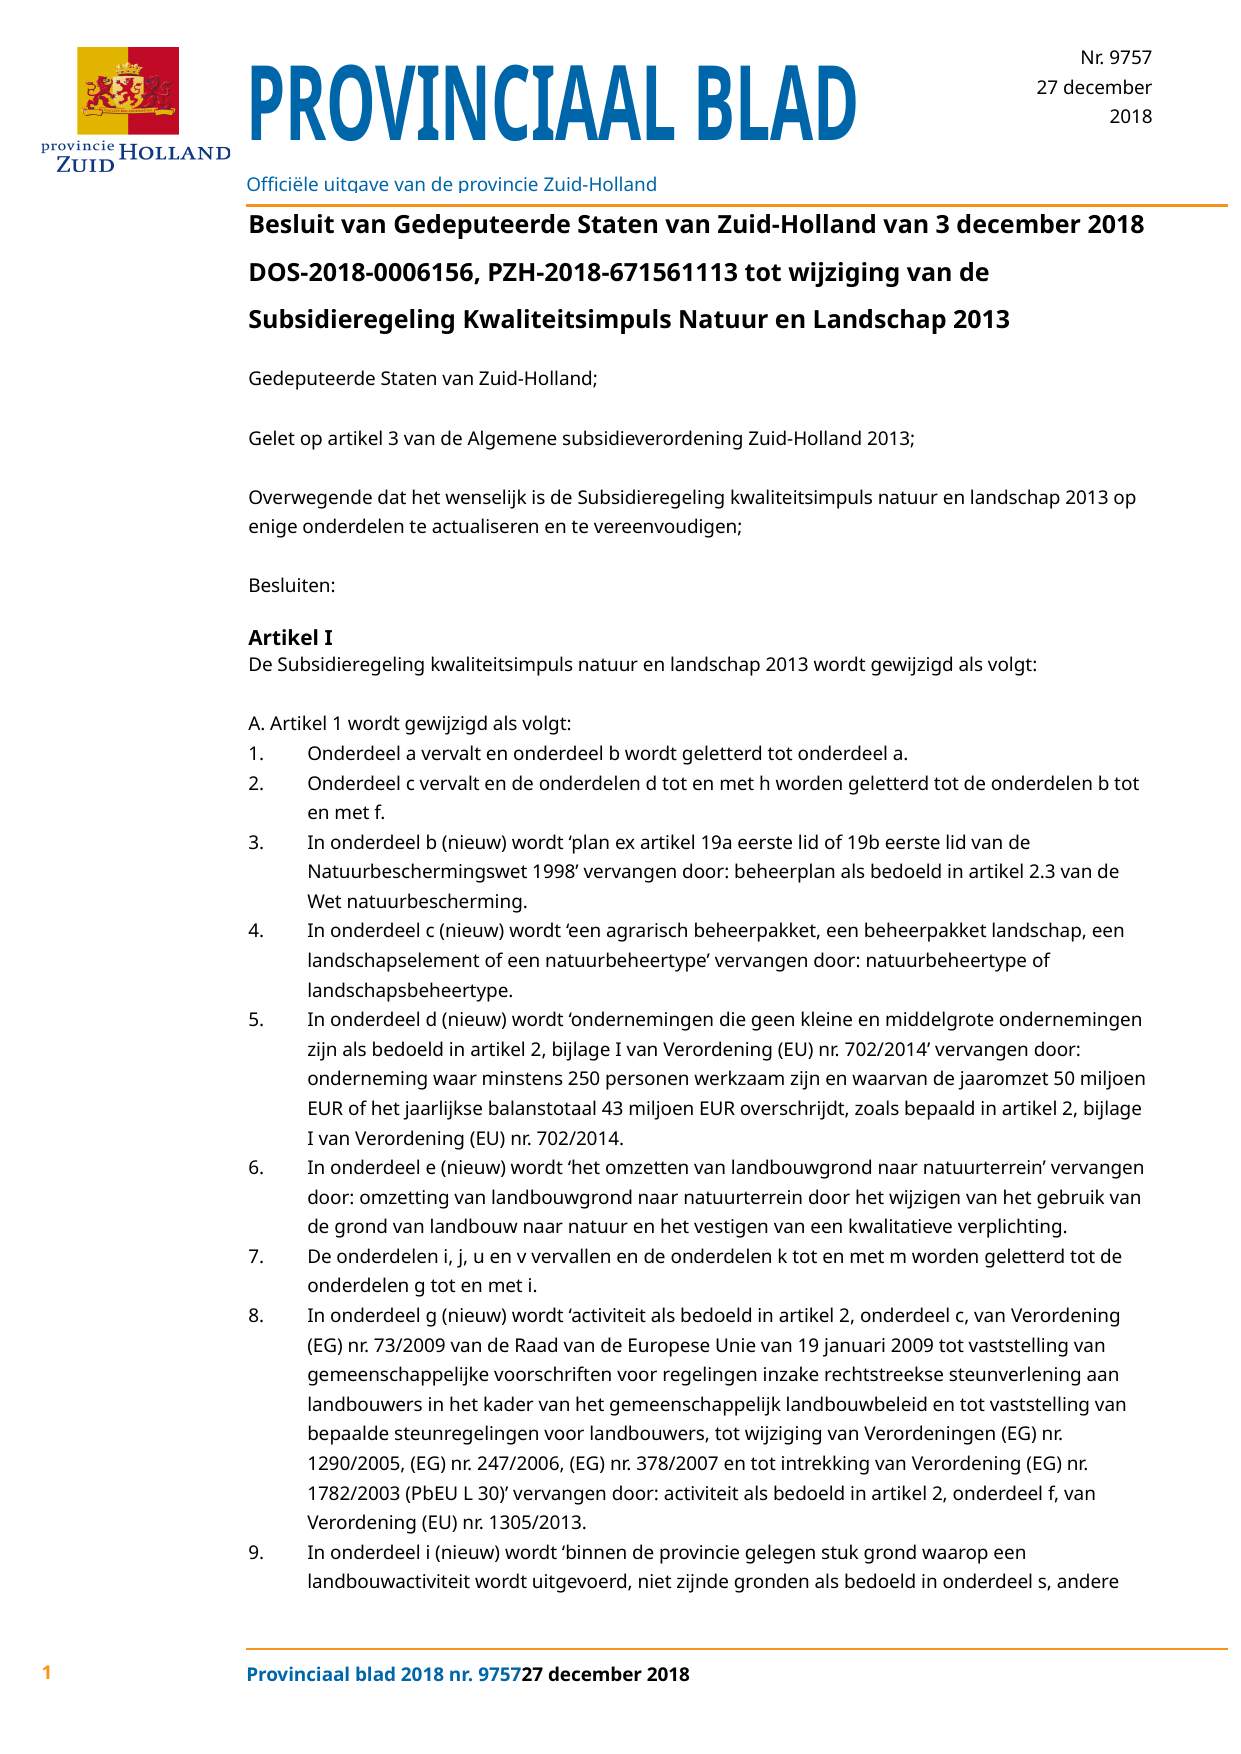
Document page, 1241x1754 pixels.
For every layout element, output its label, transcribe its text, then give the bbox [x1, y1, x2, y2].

list In onderdeel c (nieuw) wordt ‘een agrarisch beheerpakket, een beheerpakket landschap, een landschapselement of een natuurbeheertype’ vervangen door: natuurbeheertype of landschapsbeheertype. [248, 918, 1152, 1003]
text De Subsidieregeling kwaliteitsimpuls natuur en landschap 2013 wordt gewijzigd als volgt: [248, 651, 1152, 677]
text Besluit van Gedeputeerde Staten van Zuid-Holland van 3 december 2018 DOS-2018-0006156, PZH-2018-671561113 tot wijziging van de Subsidieregeling Kwaliteitsimpuls Natuur en Landschap 2013 [248, 207, 1152, 336]
list In onderdeel e (nieuw) wordt ‘het omzetten van landbouwgrond naar natuurterrein’ vervangen door: omzetting van landbouwgrond naar natuurterrein door het wijzigen van het gebruik van de grond van landbouw naar natuur en het vestigen van een kwalitatieve verplichting. [248, 1154, 1152, 1239]
list De onderdelen i, j, u en v vervallen en de onderdelen k tot en met m worden geletterd tot de onderdelen g tot en met i. [248, 1243, 1152, 1298]
text Gelet op artikel 3 van de Algemene subsidieverordening Zuid-Holland 2013; [248, 425, 1152, 450]
text Gedeputeerde Staten van Zuid-Holland; [248, 366, 1152, 391]
list Onderdeel a vervalt en onderdeel b wordt geletterd tot onderdeel a. [248, 740, 1152, 766]
text Overwegende dat het wenselijk is de Subsidieregeling kwaliteitsimpuls natuur en landschap 2013 op enige onderdelen te actualiseren en te vereenvoudigen; [248, 484, 1152, 539]
text Artikel I [248, 623, 1152, 651]
list In onderdeel d (nieuw) wordt ‘ondernemingen die geen kleine en middelgrote ondernemingen zijn als bedoeld in artikel 2, bijlage I van Verordening (EU) nr. 702/2014’ vervangen door: onderneming waar minstens 250 personen werkzaam zijn en waarvan de jaaromzet 50 miljoen EUR of het jaarlijkse balanstotaal 43 miljoen EUR overschrijdt, zoals bepaald in artikel 2, bijlage I van Verordening (EU) nr. 702/2014. [248, 1006, 1152, 1151]
list Onderdeel c vervalt en de onderdelen d tot en met h worden geletterd tot de onderdelen b tot en met f. [248, 770, 1152, 825]
text A. Artikel 1 wordt gewijzigd als volgt: [248, 711, 1152, 736]
picture [41, 47, 231, 172]
list In onderdeel g (nieuw) wordt ‘activiteit als bedoeld in artikel 2, onderdeel c, van Verordening (EG) nr. 73/2009 van de Raad van de Europese Unie van 19 januari 2009 tot vaststelling van gemeenschappelijke voorschriften voor regelingen inzake rechtstreekse steunverlening aan landbouwers in het kader van het gemeenschappelijk landbouwbeleid en tot vaststelling van bepaalde steunregelingen voor landbouwers, tot wijziging van Verordeningen (EG) nr. 1290/2005, (EG) nr. 247/2006, (EG) nr. 378/2007 en tot intrekking van Verordening (EG) nr. 1782/2003 (PbEU L 30)’ vervangen door: activiteit als bedoeld in artikel 2, onderdeel f, van Verordening (EU) nr. 1305/2013. [248, 1302, 1152, 1535]
text Besluiten: [248, 573, 1152, 598]
list In onderdeel i (nieuw) wordt ‘binnen de provincie gelegen stuk grond waarop een landbouwactiviteit wordt uitgevoerd, niet zijnde gronden als bedoeld in onderdeel s, andere [248, 1539, 1152, 1594]
list In onderdeel b (nieuw) wordt ‘plan ex artikel 19a eerste lid of 19b eerste lid van de Natuurbeschermingswet 1998’ vervangen door: beheerplan als bedoeld in artikel 2.3 van de Wet natuurbescherming. [248, 829, 1152, 914]
